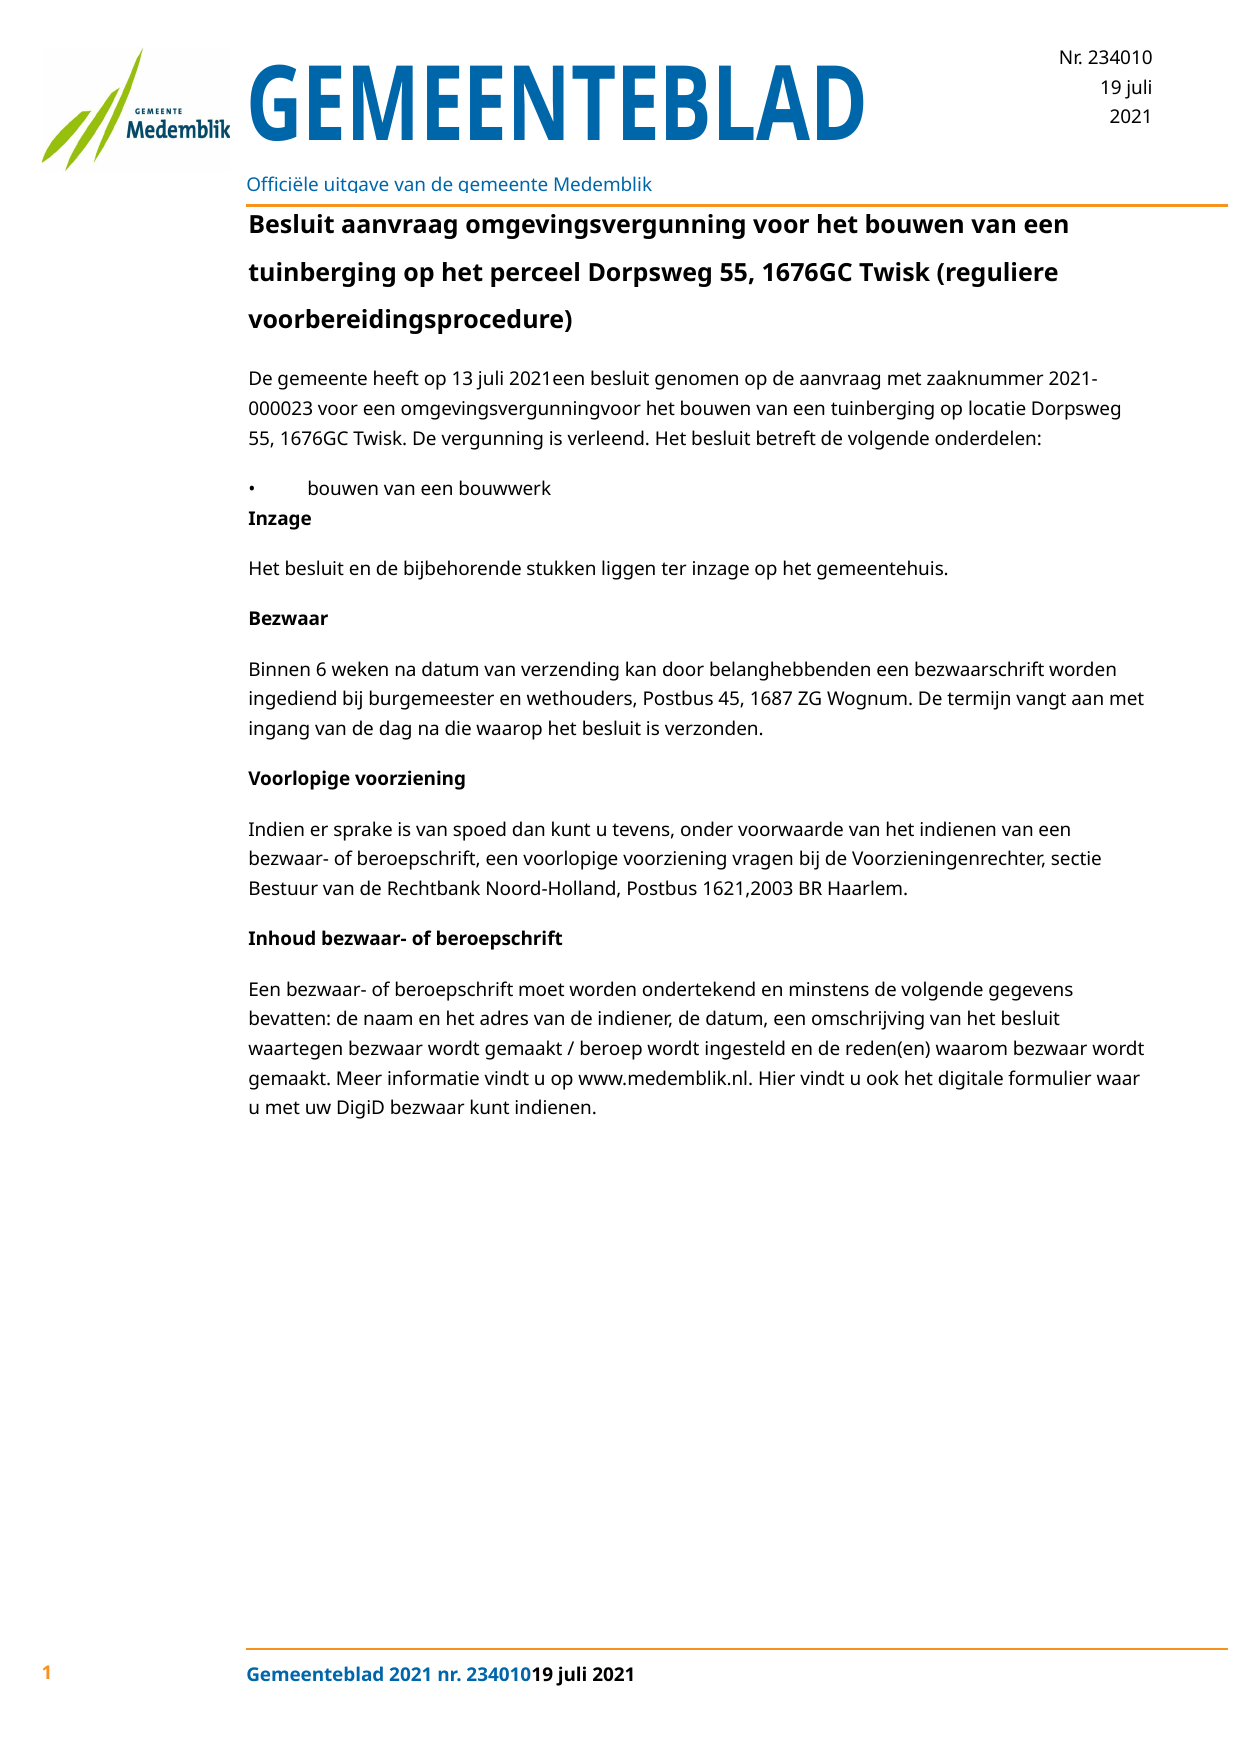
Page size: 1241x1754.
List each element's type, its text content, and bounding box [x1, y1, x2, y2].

text Voorlopige voorziening [248, 766, 1152, 791]
text Indien er sprake is van spoed dan kunt u tevens, onder voorwaarde van het indienen van een bezwaar- of beroepschrift, een voorlopige voorziening vragen bij de Voorzieningenrechter, sectie Bestuur van de Rechtbank Noord-Holland, Postbus 1621,2003 BR Haarlem. [248, 816, 1152, 901]
text Binnen 6 weken na datum van verzending kan door belanghebbenden een bezwaarschrift worden ingediend bij burgemeester en wethouders, Postbus 45, 1687 ZG Wognum. De termijn vangt aan met ingang van de dag na die waarop het besluit is verzonden. [248, 656, 1152, 741]
text De gemeente heeft op 13 juli 2021een besluit genomen op de aanvraag met zaaknummer 2021-000023 voor een omgevingsvergunningvoor het bouwen van een tuinberging op locatie Dorpsweg 55, 1676GC Twisk. De vergunning is verleend. Het besluit betreft de volgende onderdelen: [248, 366, 1152, 450]
text Inzage [248, 505, 1152, 530]
text Bezwaar [248, 606, 1152, 631]
list bouwen van een bouwwerk [248, 475, 1152, 501]
text Besluit aanvraag omgevingsvergunning voor het bouwen van een tuinberging op het perceel Dorpsweg 55, 1676GC Twisk (reguliere voorbereidingsprocedure) [248, 207, 1152, 336]
text Een bezwaar- of beroepschrift moet worden ondertekend en minstens de volgende gegevens bevatten: de naam en het adres van de indiener, de datum, een omschrijving van het besluit waartegen bezwaar wordt gemaakt / beroep wordt ingesteld en de reden(en) waarom bezwaar wordt gemaakt. Meer informatie vindt u op www.medemblik.nl. Hier vindt u ook het digitale formulier waar u met uw DigiD bezwaar kunt indienen. [248, 976, 1152, 1120]
text Het besluit en de bijbehorende stukken liggen ter inzage op het gemeentehuis. [248, 555, 1152, 581]
picture [41, 47, 231, 172]
text Inhoud bezwaar- of beroepschrift [248, 926, 1152, 951]
